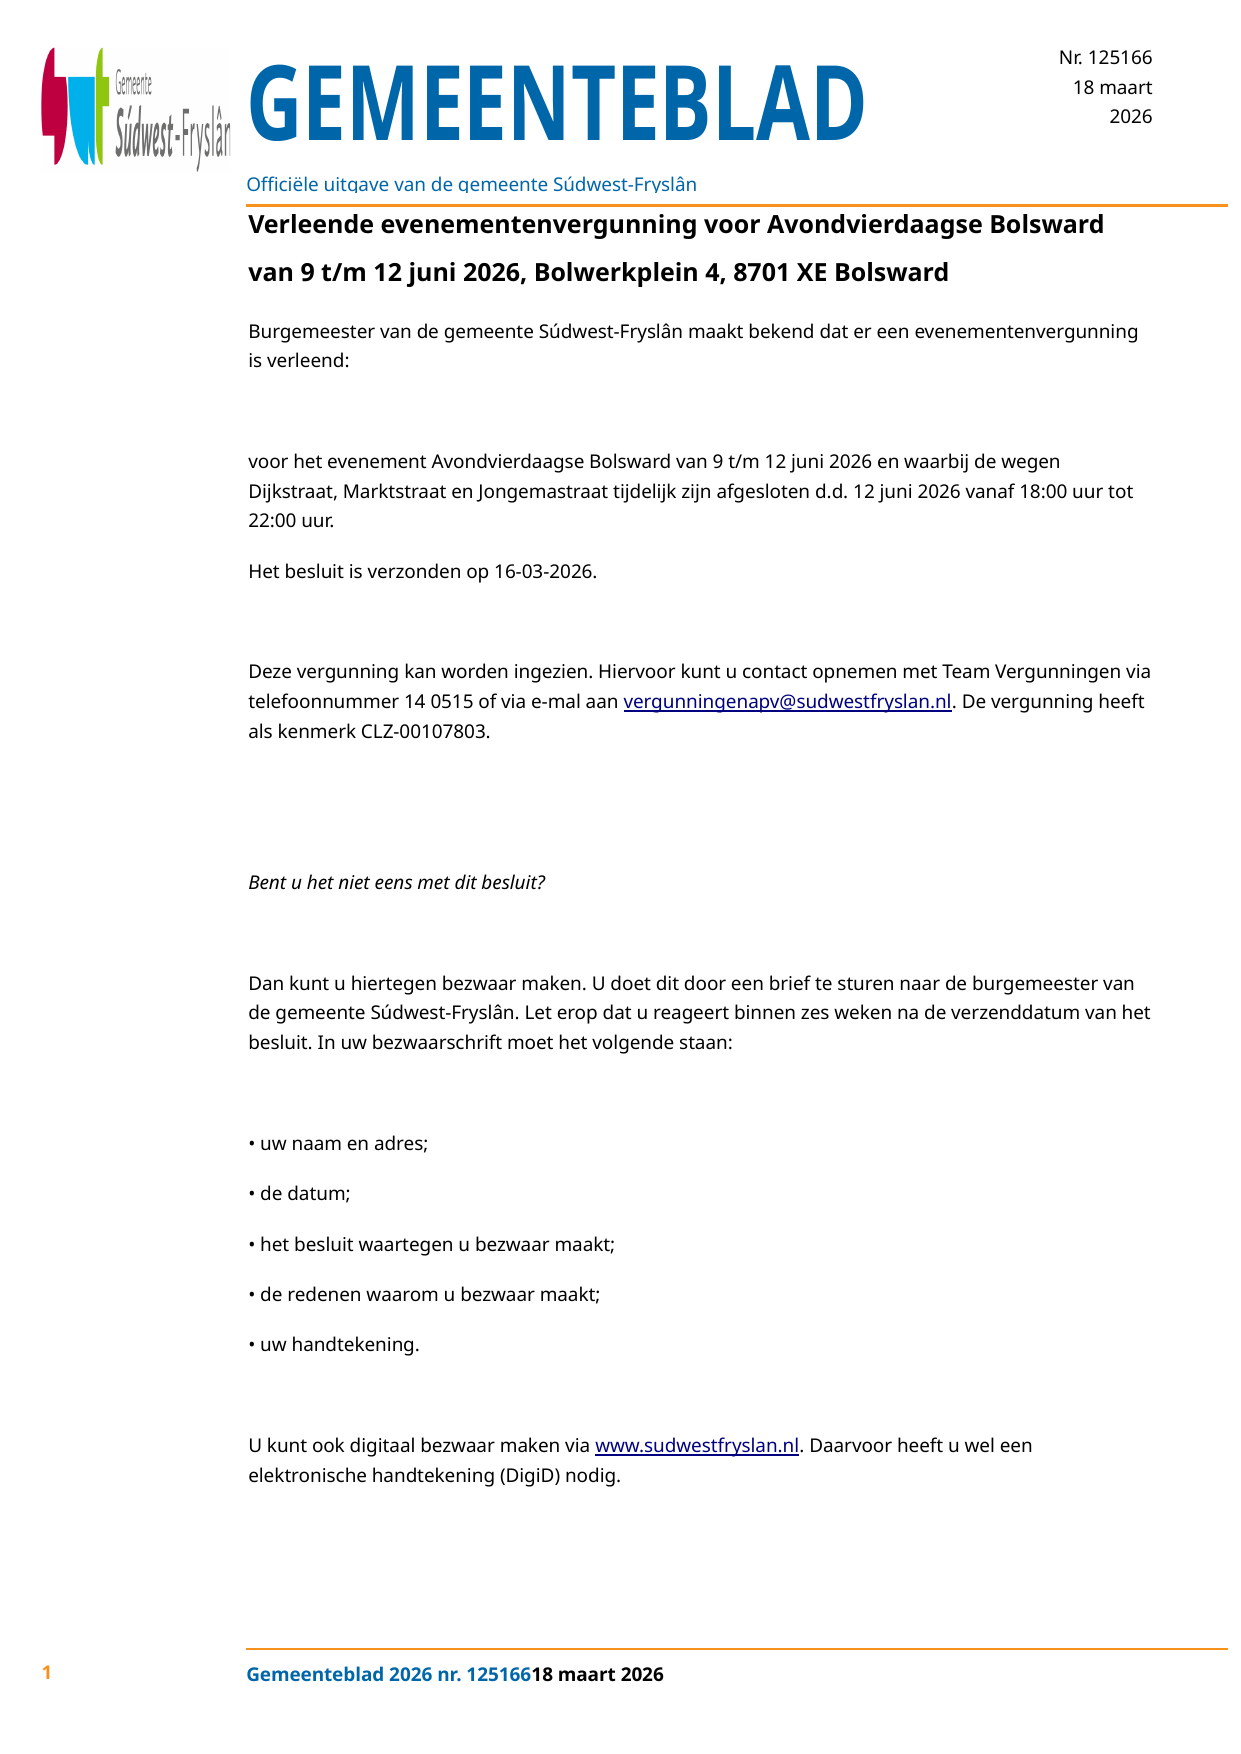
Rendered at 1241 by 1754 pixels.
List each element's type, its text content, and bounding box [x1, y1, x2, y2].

text Deze vergunning kan worden ingezien. Hiervoor kunt u contact opnemen met Team Vergunningen via telefoonnummer 14 0515 of via e-mal aan vergunningenapv@sudwestfryslan.nl. De vergunning heeft als kenmerk CLZ-00107803. [248, 659, 1152, 744]
picture [41, 47, 231, 172]
text • de datum; [248, 1180, 1152, 1206]
text U kunt ook digitaal bezwaar maken via www.sudwestfryslan.nl. Daarvoor heeft u wel een elektronische handtekening (DigiD) nodig. [248, 1432, 1152, 1488]
text • het besluit waartegen u bezwaar maakt; [248, 1231, 1152, 1257]
text Bent u het niet eens met dit besluit? [248, 869, 1152, 895]
text voor het evenement Avondvierdaagse Bolsward van 9 t/m 12 juni 2026 en waarbij de wegen Dijkstraat, Marktstraat en Jongemastraat tijdelijk zijn afgesloten d.d. 12 juni 2026 vanaf 18:00 uur tot 22:00 uur. [248, 448, 1152, 533]
text • uw handtekening. [248, 1332, 1152, 1357]
text Dan kunt u hiertegen bezwaar maken. U doet dit door een brief te sturen naar de burgemeester van de gemeente Súdwest-Fryslân. Let erop dat u reageert binnen zes weken na de verzenddatum van het besluit. In uw bezwaarschrift moet het volgende staan: [248, 970, 1152, 1055]
text • uw naam en adres; [248, 1130, 1152, 1156]
text • de redenen waarom u bezwaar maakt; [248, 1281, 1152, 1307]
text Burgemeester van de gemeente Súdwest-Fryslân maakt bekend dat er een evenementenvergunning is verleend: [248, 318, 1152, 373]
text Het besluit is verzonden op 16-03-2026. [248, 558, 1152, 584]
text Verleende evenementenvergunning voor Avondvierdaagse Bolsward van 9 t/m 12 juni 2026, Bolwerkplein 4, 8701 XE Bolsward [248, 207, 1152, 288]
